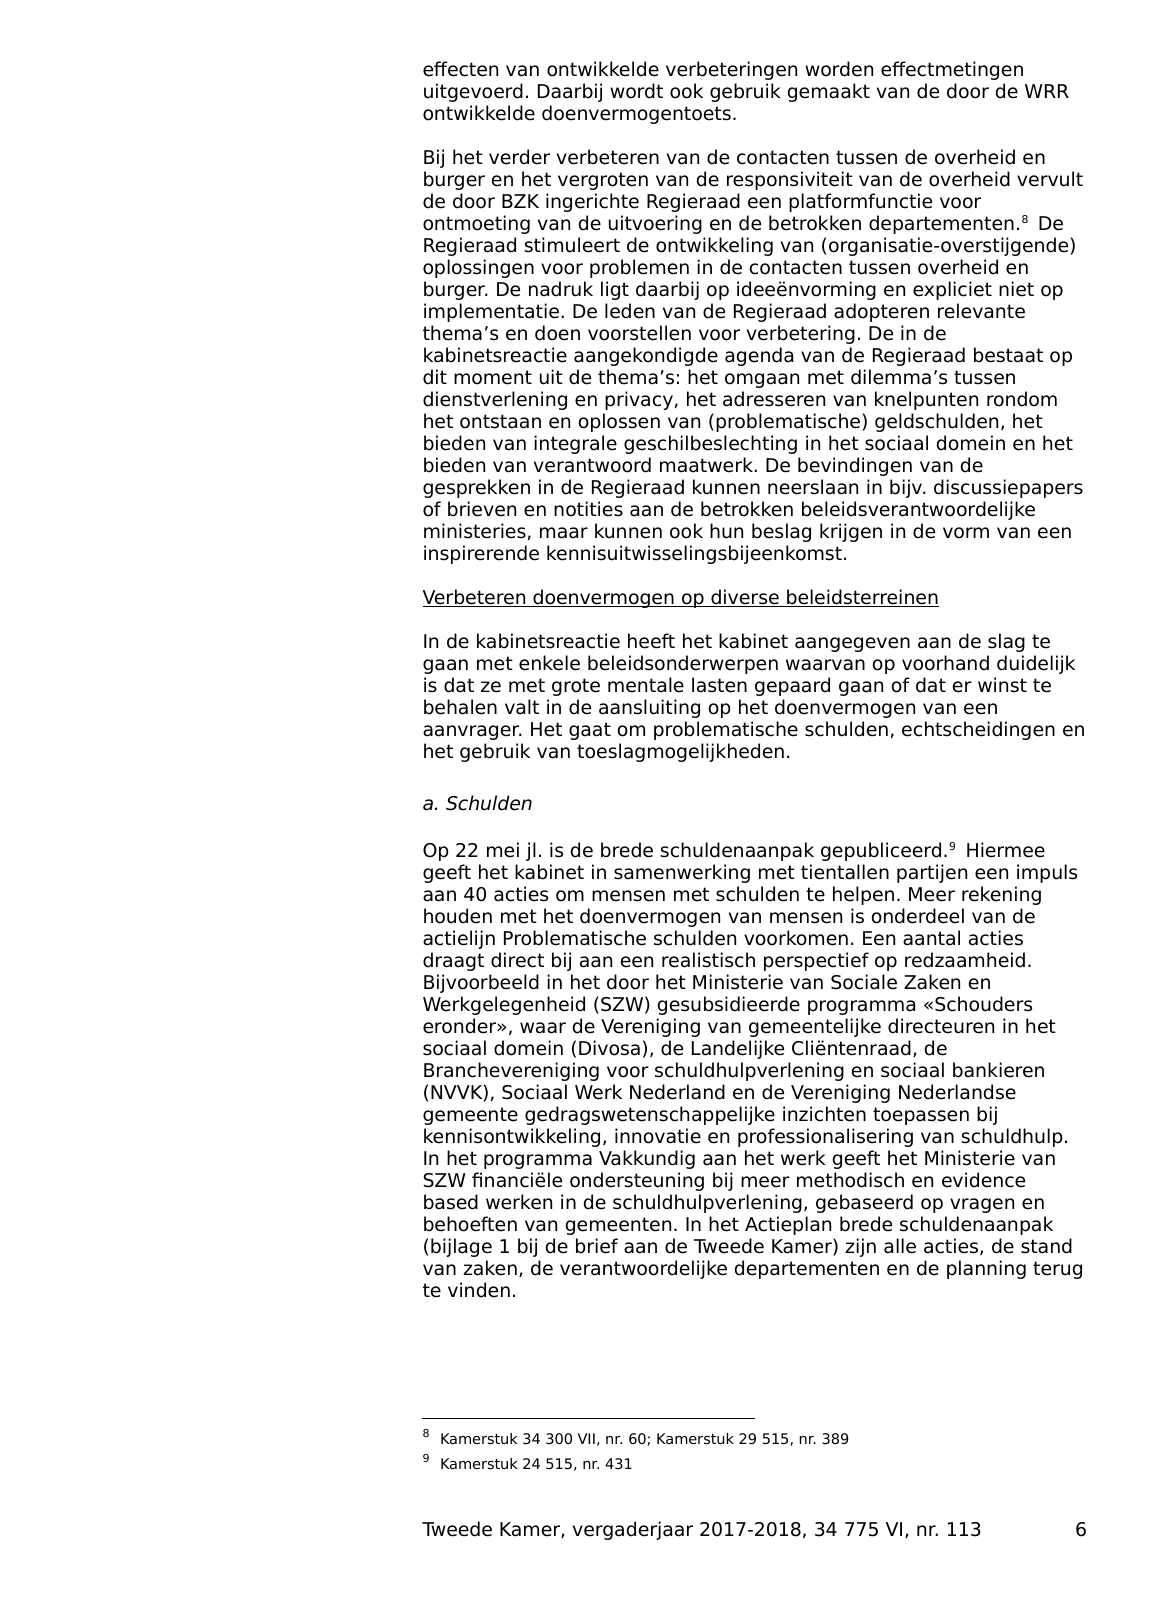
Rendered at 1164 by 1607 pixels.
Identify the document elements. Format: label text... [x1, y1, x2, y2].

text In de kabinetsreactie heeft het kabinet aangegeven aan de slag te gaan met enkele beleidsonderwerpen waarvan op voorhand duidelijk is dat ze met grote mentale lasten gepaard gaan of dat er winst te behalen valt in de aansluiting op het doenvermogen van een aanvrager. Het gaat om problematische schulden, echtscheidingen en het gebruik van toeslagmogelijkheden. [422, 631, 1087, 763]
text Kamerstuk 24 515, nr. 431 [422, 1452, 1087, 1474]
text effecten van ontwikkelde verbeteringen worden effectmetingen uitgevoerd. Daarbij wordt ook gebruik gemaakt van de door de WRR ontwikkelde doenvermogentoets. [422, 59, 1087, 125]
text Op 22 mei jl. is de brede schuldenaanpak gepubliceerd. Hiermee geeft het kabinet in samenwerking met tientallen partijen een impuls aan 40 acties om mensen met schulden te helpen. Meer rekening houden met het doenvermogen van mensen is onderdeel van de actielijn Problematische schulden voorkomen. Een aantal acties draagt direct bij aan een realistisch perspectief op redzaamheid. Bijvoorbeeld in het door het Ministerie van Sociale Zaken en Werkgelegenheid (SZW) gesubsidieerde programma «Schouders eronder», waar de Vereniging van gemeentelijke directeuren in het sociaal domein (Divosa), de Landelijke Cliëntenraad, de Branchevereniging voor schuldhulpverlening en sociaal bankieren (NVVK), Sociaal Werk Nederland en de Vereniging Nederlandse gemeente gedragswetenschappelijke inzichten toepassen bij kennisontwikkeling, innovatie en professionalisering van schuldhulp. In het programma Vakkundig aan het werk geeft het Ministerie van SZW financiële ondersteuning bij meer methodisch en evidence based werken in de schuldhulpverlening, gebaseerd op vragen en behoeften van gemeenten. In het Actieplan brede schuldenaanpak (bijlage 1 bij de brief aan de Tweede Kamer) zijn alle acties, de stand van zaken, de verantwoordelijke departementen en de planning terug te vinden. [422, 840, 1087, 1302]
text Bij het verder verbeteren van de contacten tussen de overheid en burger en het vergroten van de responsiviteit van de overheid vervult de door BZK ingerichte Regieraad een platformfunctie voor ontmoeting van de uitvoering en de betrokken departementen. De Regieraad stimuleert de ontwikkeling van (organisatie-overstijgende) oplossingen voor problemen in de contacten tussen overheid en burger. De nadruk ligt daarbij op ideeënvorming en expliciet niet op implementatie. De leden van de Regieraad adopteren relevante thema’s en doen voorstellen voor verbetering. De in de kabinetsreactie aangekondigde agenda van de Regieraad bestaat op dit moment uit de thema’s: het omgaan met dilemma’s tussen dienstverlening en privacy, het adresseren van knelpunten rondom het ontstaan en oplossen van (problematische) geldschulden, het bieden van integrale geschilbeslechting in het sociaal domein en het bieden van verantwoord maatwerk. De bevindingen van de gesprekken in de Regieraad kunnen neerslaan in bijv. discussiepapers of brieven en notities aan de betrokken beleidsverantwoordelijke ministeries, maar kunnen ook hun beslag krijgen in de vorm van een inspirerende kennisuitwisselingsbijeenkomst. [422, 147, 1087, 565]
text Kamerstuk 34 300 VII, nr. 60; Kamerstuk 29 515, nr. 389 [422, 1427, 1087, 1449]
subtitle a. Schulden [422, 793, 1087, 815]
subtitle Verbeteren doenvermogen op diverse beleidsterreinen [422, 587, 1087, 609]
